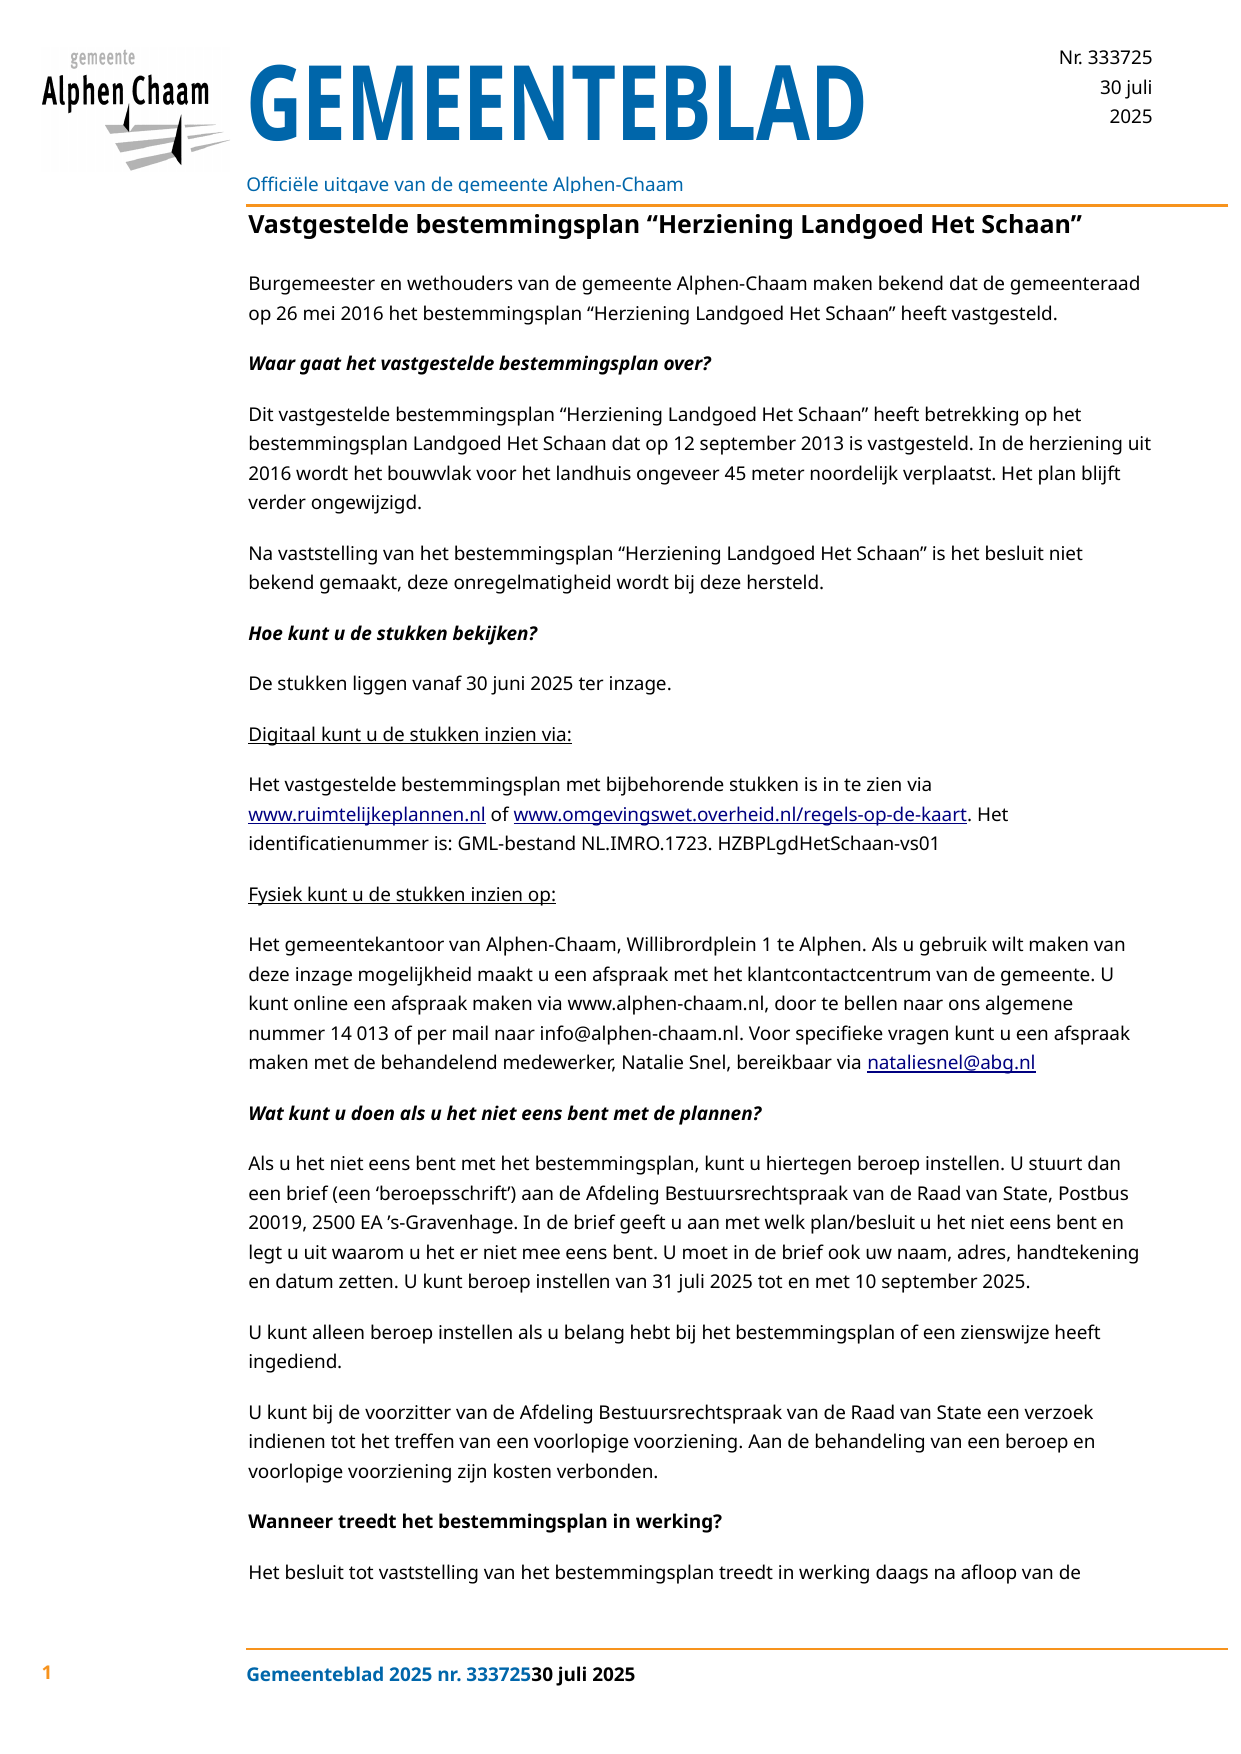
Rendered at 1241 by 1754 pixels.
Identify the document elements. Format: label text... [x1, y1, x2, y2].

text U kunt bij de voorzitter van de Afdeling Bestuursrechtspraak van de Raad van State een verzoek indienen tot het treffen van een voorlopige voorziening. Aan de behandeling van een beroep en voorlopige voorziening zijn kosten verbonden. [248, 1399, 1152, 1484]
text Dit vastgestelde bestemmingsplan “Herziening Landgoed Het Schaan” heeft betrekking op het bestemmingsplan Landgoed Het Schaan dat op 12 september 2013 is vastgesteld. In de herziening uit 2016 wordt het bouwvlak voor het landhuis ongeveer 45 meter noordelijk verplaatst. Het plan blijft verder ongewijzigd. [248, 401, 1152, 515]
text Hoe kunt u de stukken bekijken? [248, 620, 1152, 646]
text De stukken liggen vanaf 30 juni 2025 ter inzage. [248, 670, 1152, 696]
text Burgemeester en wethouders van de gemeente Alphen-Chaam maken bekend dat de gemeenteraad op 26 mei 2016 het bestemmingsplan “Herziening Landgoed Het Schaan” heeft vastgesteld. [248, 270, 1152, 326]
text Wanneer treedt het bestemmingsplan in werking? [248, 1509, 1152, 1534]
text Digitaal kunt u de stukken inzien via: [248, 721, 1152, 746]
text Fysiek kunt u de stukken inzien op: [248, 881, 1152, 906]
text Vastgestelde bestemmingsplan “Herziening Landgoed Het Schaan” [248, 207, 1152, 241]
text Het gemeentekantoor van Alphen-Chaam, Willibrordplein 1 te Alphen. Als u gebruik wilt maken van deze inzage mogelijkheid maakt u een afspraak met het klantcontactcentrum van de gemeente. U kunt online een afspraak maken via www.alphen-chaam.nl, door te bellen naar ons algemene nummer 14 013 of per mail naar info@alphen-chaam.nl. Voor specifieke vragen kunt u een afspraak maken met de behandelend medewerker, Natalie Snel, bereikbaar via nataliesnel@abg.nl [248, 931, 1152, 1075]
text Als u het niet eens bent met het bestemmingsplan, kunt u hiertegen beroep instellen. U stuurt dan een brief (een ‘beroepsschrift’) aan de Afdeling Bestuursrechtspraak van de Raad van State, Postbus 20019, 2500 EA ’s-Gravenhage. In de brief geeft u aan met welk plan/besluit u het niet eens bent en legt u uit waarom u het er niet mee eens bent. U moet in de brief ook uw naam, adres, handtekening en datum zetten. U kunt beroep instellen van 31 juli 2025 tot en met 10 september 2025. [248, 1150, 1152, 1294]
text Na vaststelling van het bestemmingsplan “Herziening Landgoed Het Schaan” is het besluit niet bekend gemaakt, deze onregelmatigheid wordt bij deze hersteld. [248, 540, 1152, 595]
picture [41, 47, 231, 172]
text Het vastgestelde bestemmingsplan met bijbehorende stukken is in te zien via www.ruimtelijkeplannen.nl of www.omgevingswet.overheid.nl/regels-op-de-kaart. Het identificatienummer is: GML-bestand NL.IMRO.1723. HZBPLgdHetSchaan-vs01 [248, 771, 1152, 856]
text Wat kunt u doen als u het niet eens bent met de plannen? [248, 1100, 1152, 1126]
text Waar gaat het vastgestelde bestemmingsplan over? [248, 350, 1152, 376]
text Het besluit tot vaststelling van het bestemmingsplan treedt in werking daags na afloop van de [248, 1559, 1152, 1585]
text U kunt alleen beroep instellen als u belang hebt bij het bestemmingsplan of een zienswijze heeft ingediend. [248, 1319, 1152, 1374]
